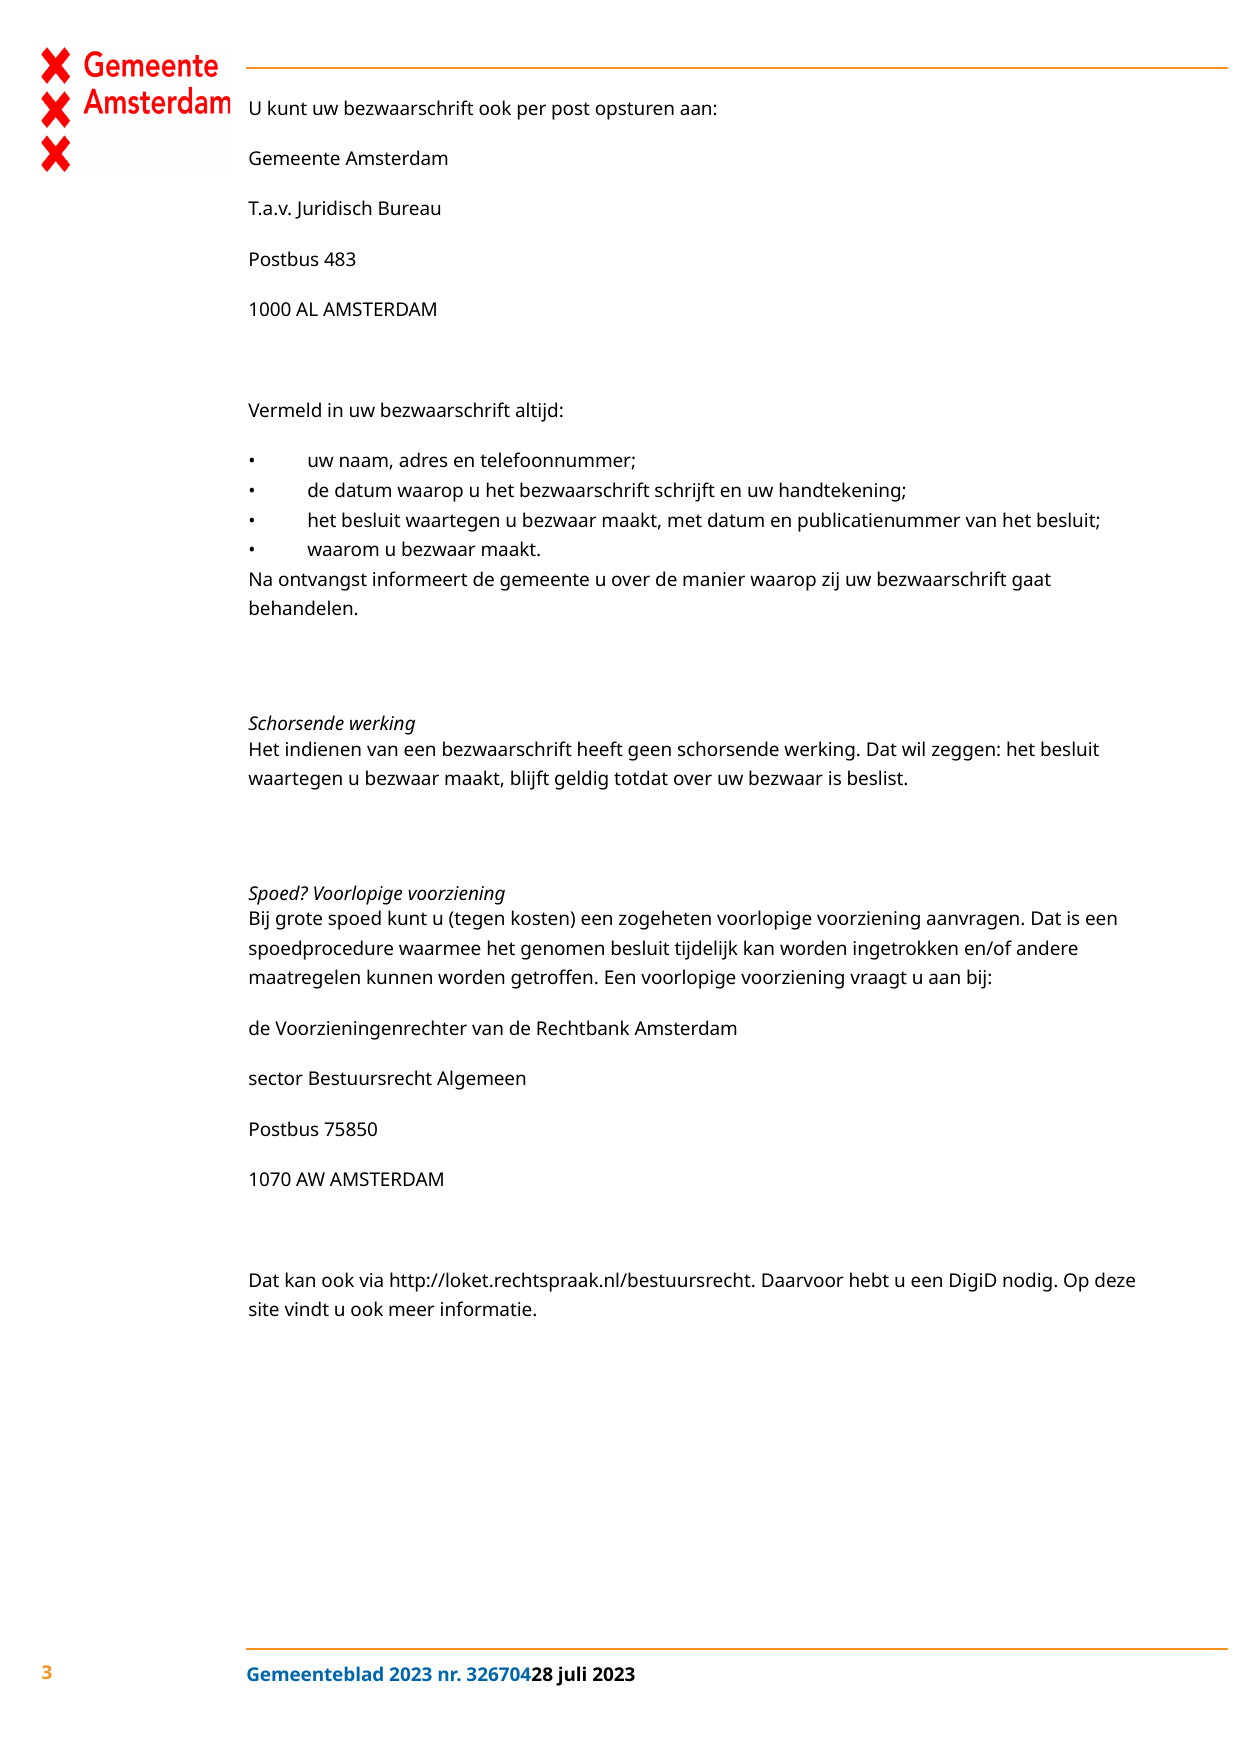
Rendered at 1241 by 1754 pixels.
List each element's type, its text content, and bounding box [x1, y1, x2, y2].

list waarom u bezwaar maakt. [248, 536, 1152, 562]
text Bij grote spoed kunt u (tegen kosten) een zogeheten voorlopige voorziening aanvragen. Dat is een spoedprocedure waarmee het genomen besluit tijdelijk kan worden ingetrokken en/of andere maatregelen kunnen worden getroffen. Een voorlopige voorziening vraagt u aan bij: [248, 905, 1152, 990]
text Postbus 75850 [248, 1116, 1152, 1142]
text Vermeld in uw bezwaarschrift altijd: [248, 397, 1152, 423]
list uw naam, adres en telefoonnummer; [248, 448, 1152, 473]
text Postbus 483 [248, 246, 1152, 272]
text sector Bestuursrecht Algemeen [248, 1065, 1152, 1091]
text Na ontvangst informeert de gemeente u over de manier waarop zij uw bezwaarschrift gaat behandelen. [248, 566, 1152, 621]
text Het indienen van een bezwaarschrift heeft geen schorsende werking. Dat wil zeggen: het besluit waartegen u bezwaar maakt, blijft geldig totdat over uw bezwaar is beslist. [248, 736, 1152, 791]
text 1070 AW AMSTERDAM [248, 1166, 1152, 1192]
list het besluit waartegen u bezwaar maakt, met datum en publicatienummer van het besluit; [248, 507, 1152, 533]
text Schorsende werking [248, 710, 1152, 736]
text T.a.v. Juridisch Bureau [248, 196, 1152, 221]
list de datum waarop u het bezwaarschrift schrijft en uw handtekening; [248, 477, 1152, 503]
text Dat kan ook via http://loket.rechtspraak.nl/bestuursrecht. Daarvoor hebt u een DigiD nodig. Op deze site vindt u ook meer informatie. [248, 1267, 1152, 1322]
picture [41, 47, 231, 172]
text Spoed? Voorlopige voorziening [248, 880, 1152, 905]
text 1000 AL AMSTERDAM [248, 296, 1152, 322]
text de Voorzieningenrechter van de Rechtbank Amsterdam [248, 1015, 1152, 1041]
text Gemeente Amsterdam [248, 145, 1152, 171]
text U kunt uw bezwaarschrift ook per post opsturen aan: [248, 95, 1152, 121]
